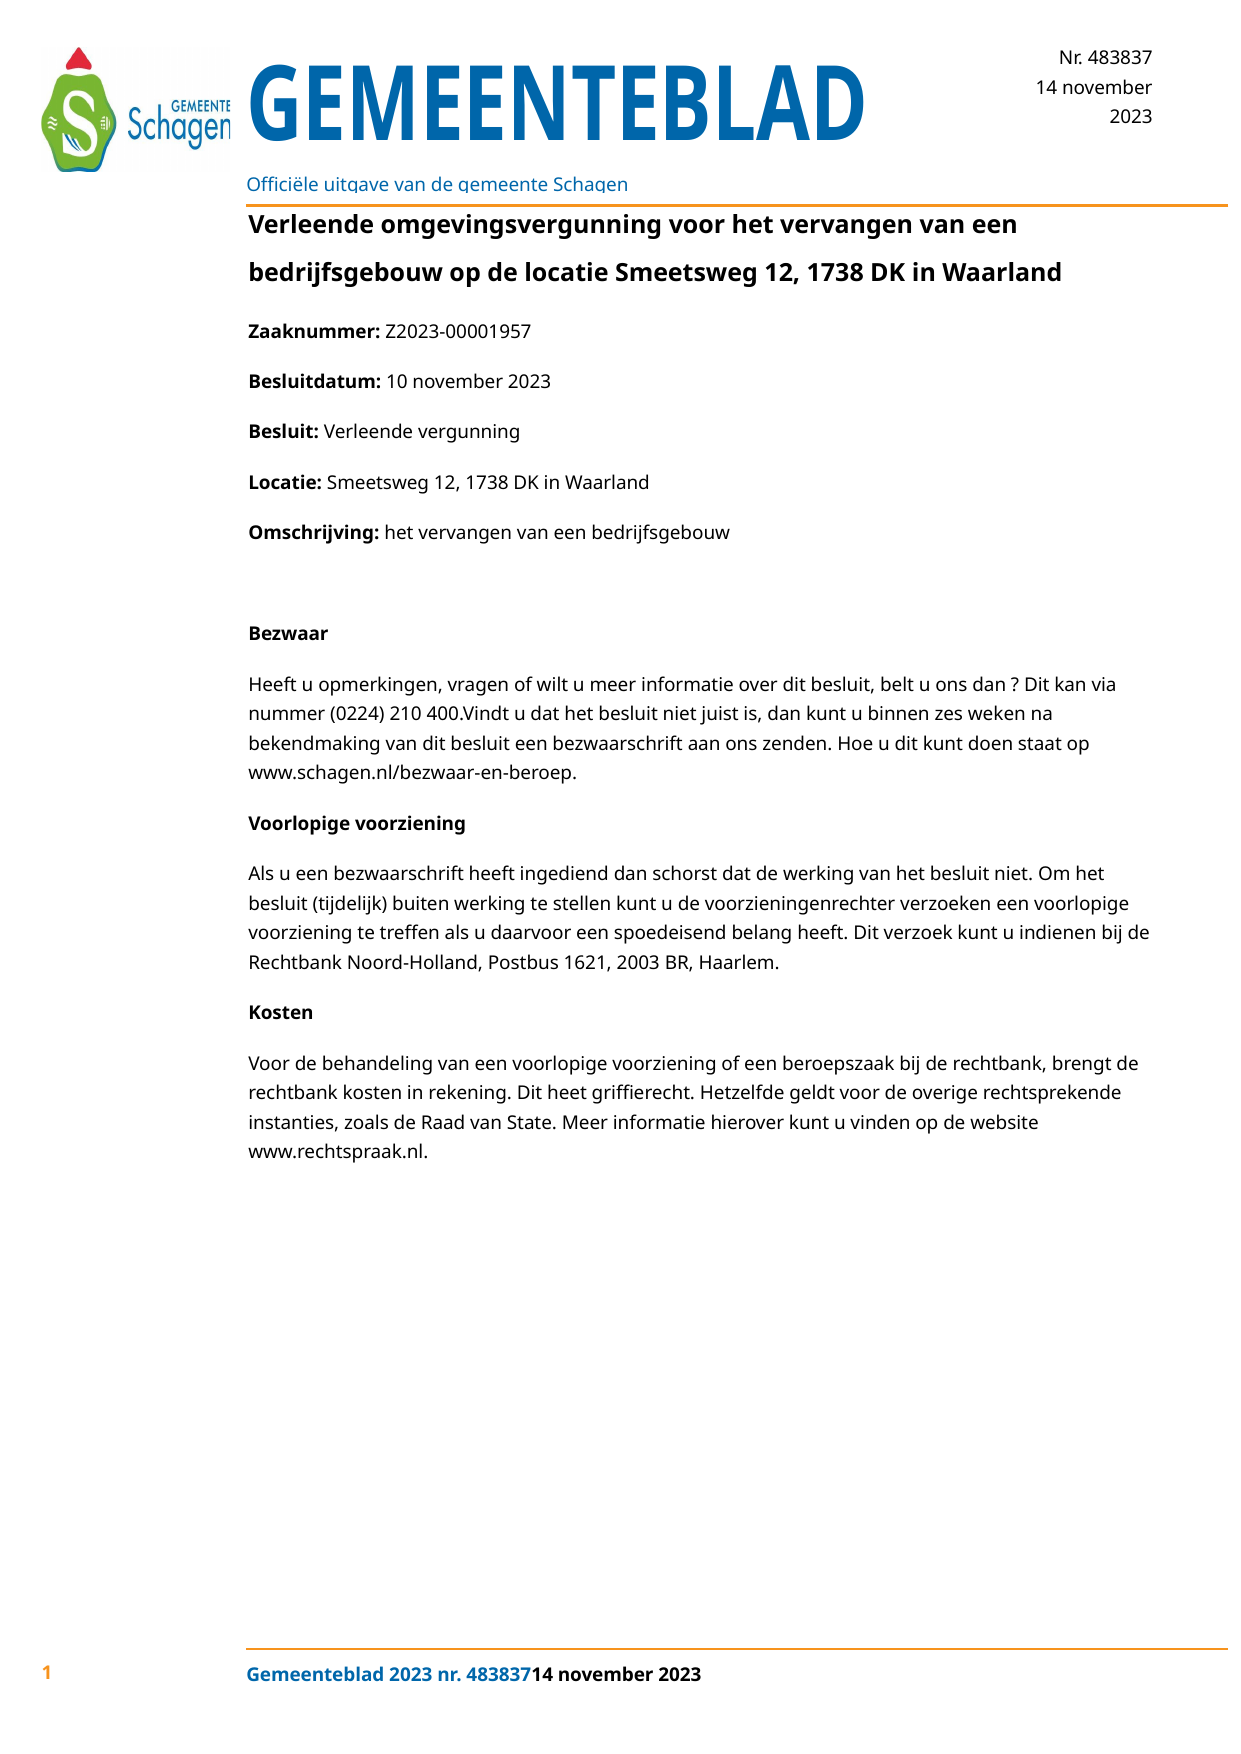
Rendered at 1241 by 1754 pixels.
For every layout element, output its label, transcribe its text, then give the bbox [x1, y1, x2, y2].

text Heeft u opmerkingen, vragen of wilt u meer informatie over dit besluit, belt u ons dan ? Dit kan via nummer (0224) 210 400.Vindt u dat het besluit niet juist is, dan kunt u binnen zes weken na bekendmaking van dit besluit een bezwaarschrift aan ons zenden. Hoe u dit kunt doen staat op www.schagen.nl/bezwaar-en-beroep. [248, 671, 1152, 785]
text Besluit: Verleende vergunning [248, 419, 1152, 444]
text Kosten [248, 999, 1152, 1025]
text Als u een bezwaarschrift heeft ingediend dan schorst dat de werking van het besluit niet. Om het besluit (tijdelijk) buiten werking te stellen kunt u de voorzieningenrechter verzoeken een voorlopige voorziening te treffen als u daarvoor een spoedeisend belang heeft. Dit verzoek kunt u indienen bij de Rechtbank Noord-Holland, Postbus 1621, 2003 BR, Haarlem. [248, 860, 1152, 975]
text Voor de behandeling van een voorlopige voorziening of een beroepszaak bij de rechtbank, brengt de rechtbank kosten in rekening. Dit heet griffierecht. Hetzelfde geldt voor de overige rechtsprekende instanties, zoals de Raad van State. Meer informatie hierover kunt u vinden op de website www.rechtspraak.nl. [248, 1050, 1152, 1164]
text Zaaknummer: Z2023-00001957 [248, 318, 1152, 344]
text Besluitdatum: 10 november 2023 [248, 368, 1152, 394]
text Voorlopige voorziening [248, 810, 1152, 836]
text Verleende omgevingsvergunning voor het vervangen van een bedrijfsgebouw op de locatie Smeetsweg 12, 1738 DK in Waarland [248, 207, 1152, 288]
text Omschrijving: het vervangen van een bedrijfsgebouw [248, 519, 1152, 545]
picture [41, 47, 231, 172]
text Bezwaar [248, 620, 1152, 646]
text Locatie: Smeetsweg 12, 1738 DK in Waarland [248, 469, 1152, 495]
